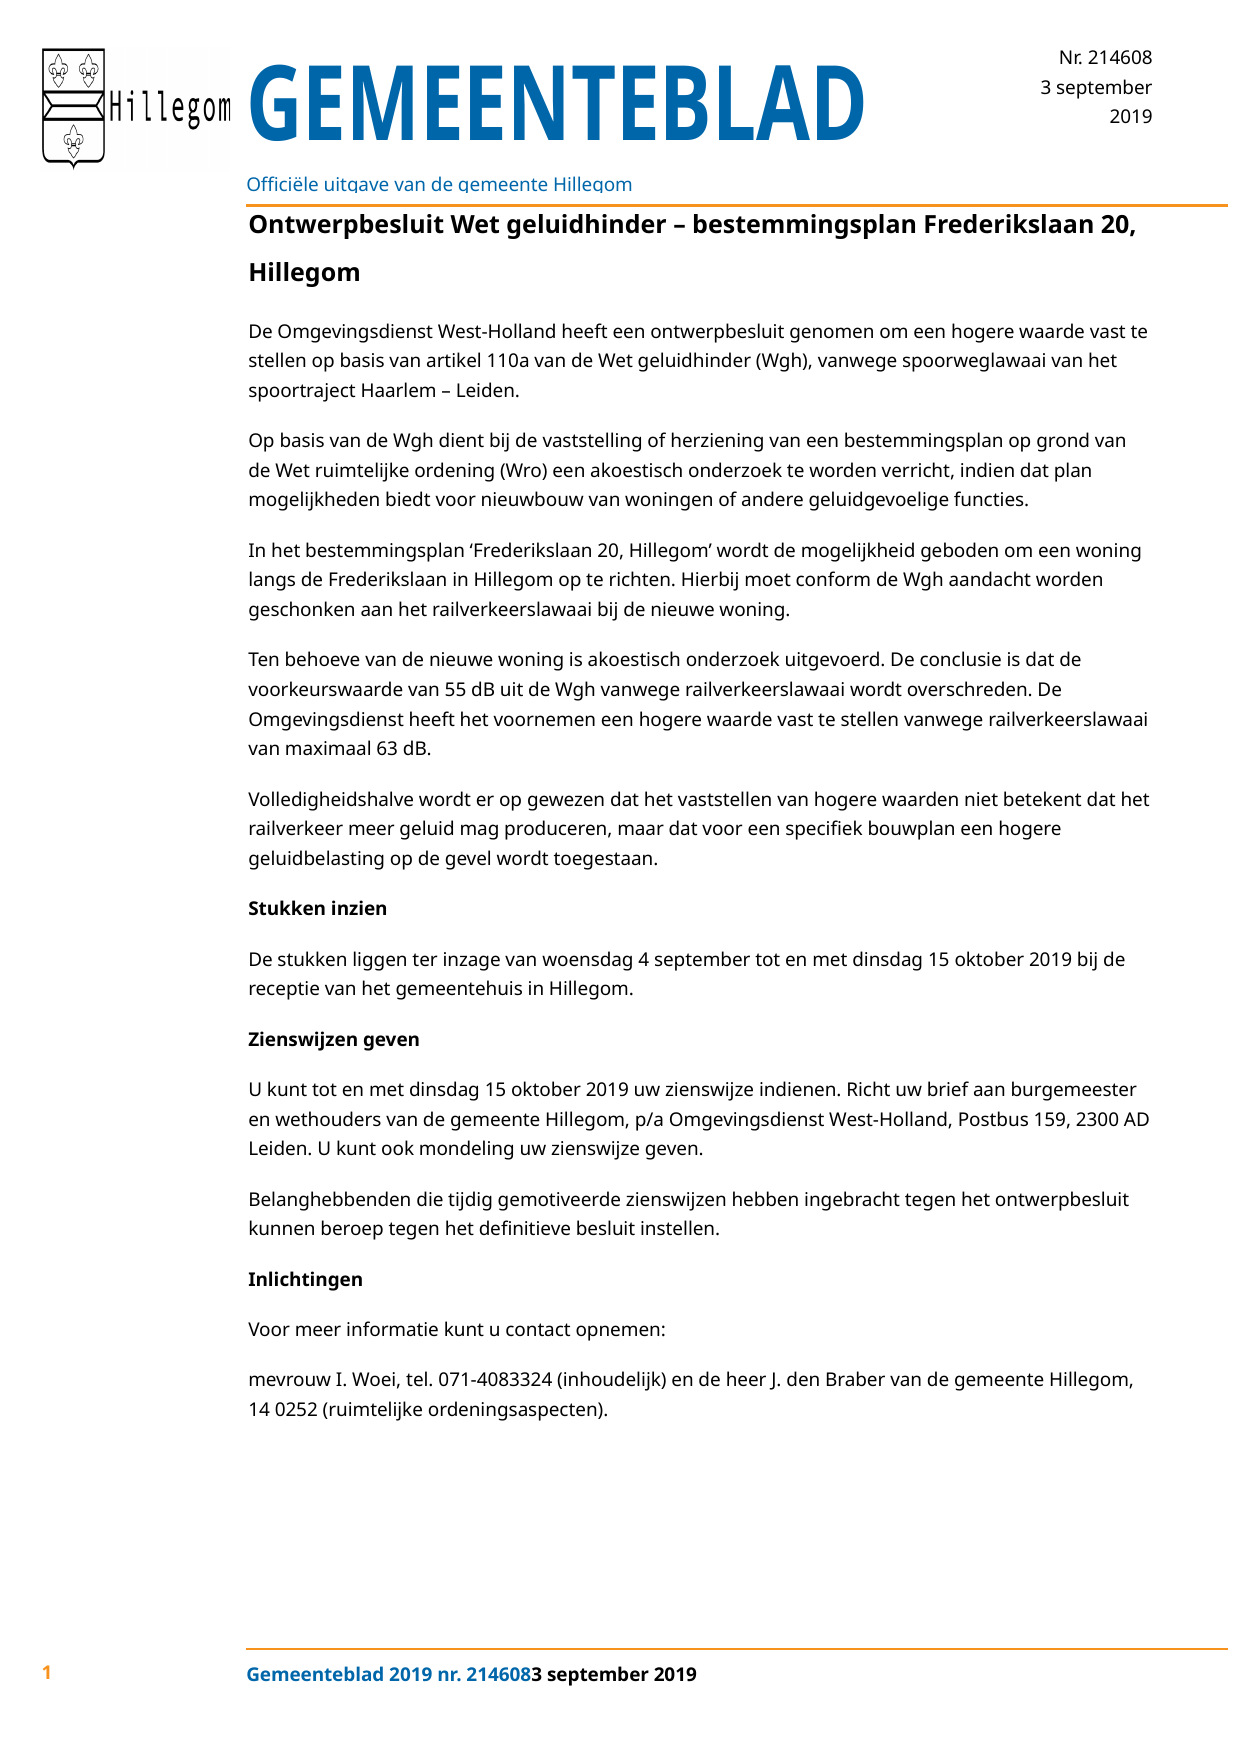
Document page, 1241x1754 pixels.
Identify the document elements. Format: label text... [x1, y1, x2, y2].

text Belanghebbenden die tijdig gemotiveerde zienswijzen hebben ingebracht tegen het ontwerpbesluit kunnen beroep tegen het definitieve besluit instellen. [248, 1186, 1152, 1241]
text Inlichtingen [248, 1266, 1152, 1292]
text Voor meer informatie kunt u contact opnemen: [248, 1316, 1152, 1342]
picture [41, 47, 231, 172]
text Zienswijzen geven [248, 1026, 1152, 1052]
text De Omgevingsdienst West-Holland heeft een ontwerpbesluit genomen om een hogere waarde vast te stellen op basis van artikel 110a van de Wet geluidhinder (Wgh), vanwege spoorweglawaai van het spoortraject Haarlem – Leiden. [248, 318, 1152, 403]
text In het bestemmingsplan ‘Frederikslaan 20, Hillegom’ wordt de mogelijkheid geboden om een woning langs de Frederikslaan in Hillegom op te richten. Hierbij moet conform de Wgh aandacht worden geschonken aan het railverkeerslawaai bij de nieuwe woning. [248, 537, 1152, 622]
text De stukken liggen ter inzage van woensdag 4 september tot en met dinsdag 15 oktober 2019 bij de receptie van het gemeentehuis in Hillegom. [248, 946, 1152, 1001]
text Volledigheidshalve wordt er op gewezen dat het vaststellen van hogere waarden niet betekent dat het railverkeer meer geluid mag produceren, maar dat voor een specifiek bouwplan een hogere geluidbelasting op de gevel wordt toegestaan. [248, 786, 1152, 871]
text Ten behoeve van de nieuwe woning is akoestisch onderzoek uitgevoerd. De conclusie is dat de voorkeurswaarde van 55 dB uit de Wgh vanwege railverkeerslawaai wordt overschreden. De Omgevingsdienst heeft het voornemen een hogere waarde vast te stellen vanwege railverkeerslawaai van maximaal 63 dB. [248, 647, 1152, 761]
text U kunt tot en met dinsdag 15 oktober 2019 uw zienswijze indienen. Richt uw brief aan burgemeester en wethouders van de gemeente Hillegom, p/a Omgevingsdienst West-Holland, Postbus 159, 2300 AD Leiden. U kunt ook mondeling uw zienswijze geven. [248, 1076, 1152, 1161]
text Ontwerpbesluit Wet geluidhinder – bestemmingsplan Frederikslaan 20, Hillegom [248, 207, 1152, 288]
text Op basis van de Wgh dient bij de vaststelling of herziening van een bestemmingsplan op grond van de Wet ruimtelijke ordening (Wro) een akoestisch onderzoek te worden verricht, indien dat plan mogelijkheden biedt voor nieuwbouw van woningen of andere geluidgevoelige functies. [248, 427, 1152, 512]
text Stukken inzien [248, 895, 1152, 921]
text mevrouw I. Woei, tel. 071-4083324 (inhoudelijk) en de heer J. den Braber van de gemeente Hillegom, 14 0252 (ruimtelijke ordeningsaspecten). [248, 1367, 1152, 1422]
